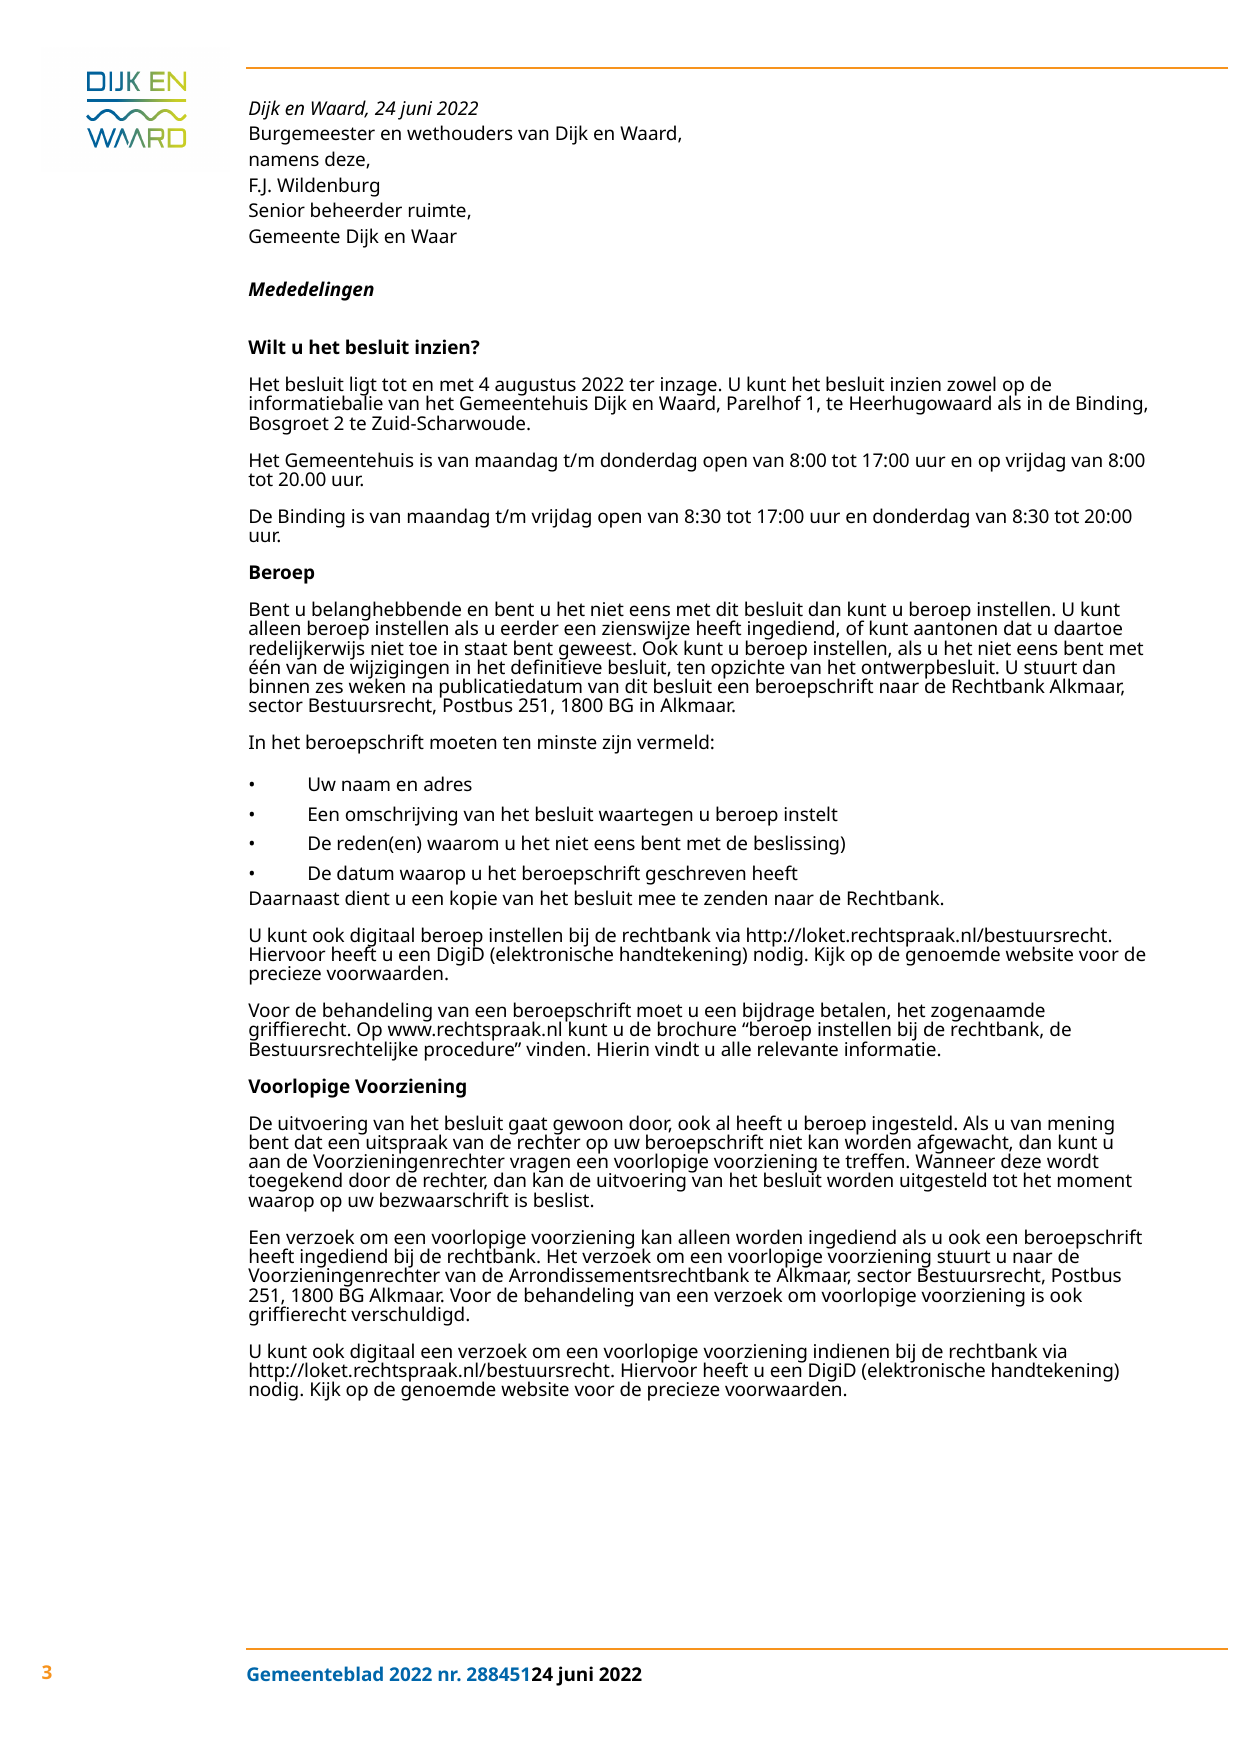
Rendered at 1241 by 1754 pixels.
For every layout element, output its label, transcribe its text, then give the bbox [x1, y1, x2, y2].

list Een omschrijving van het besluit waartegen u beroep instelt [248, 801, 1152, 827]
text Het Gemeentehuis is van maandag t/m donderdag open van 8:00 tot 17:00 uur en op vrijdag van 8:00 tot 20.00 uur. [248, 452, 1152, 490]
text Voorlopige Voorziening [248, 1078, 1152, 1097]
text U kunt ook digitaal beroep instellen bij de rechtbank via http://loket.rechtspraak.nl/bestuursrecht. Hiervoor heeft u een DigiD (elektronische handtekening) nodig. Kijk op de genoemde website voor de precieze voorwaarden. [248, 927, 1152, 984]
text Mededelingen [248, 276, 1152, 302]
text Senior beheerder ruimte, [248, 198, 1152, 223]
text namens deze, [248, 146, 1152, 172]
text Dijk en Waard, 24 juni 2022 [248, 95, 1152, 121]
text U kunt ook digitaal een verzoek om een voorlopige voorziening indienen bij de rechtbank via http://loket.rechtspraak.nl/bestuursrecht. Hiervoor heeft u een DigiD (elektronische handtekening) nodig. Kijk op de genoemde website voor de precieze voorwaarden. [248, 1343, 1152, 1401]
text Het besluit ligt tot en met 4 augustus 2022 ter inzage. U kunt het besluit inzien zowel op de informatiebalie van het Gemeentehuis Dijk en Waard, Parelhof 1, te Heerhugowaard als in de Binding, Bosgroet 2 te Zuid-Scharwoude. [248, 376, 1152, 434]
text Voor de behandeling van een beroepschrift moet u een bijdrage betalen, het zogenaamde griffierecht. Op www.rechtspraak.nl kunt u de brochure “beroep instellen bij de rechtbank, de Bestuursrechtelijke procedure” vinden. Hierin vindt u alle relevante informatie. [248, 1002, 1152, 1060]
text De Binding is van maandag t/m vrijdag open van 8:30 tot 17:00 uur en donderdag van 8:30 tot 20:00 uur. [248, 508, 1152, 546]
text Bent u belanghebbende en bent u het niet eens met dit besluit dan kunt u beroep instellen. U kunt alleen beroep instellen als u eerder een zienswijze heeft ingediend, of kunt aantonen dat u daartoe redelijkerwijs niet toe in staat bent geweest. Ook kunt u beroep instellen, als u het niet eens bent met één van de wijzigingen in het definitieve besluit, ten opzichte van het ontwerpbesluit. U stuurt dan binnen zes weken na publicatiedatum van dit besluit een beroepschrift naar de Rechtbank Alkmaar, sector Bestuursrecht, Postbus 251, 1800 BG in Alkmaar. [248, 601, 1152, 717]
list De datum waarop u het beroepschrift geschreven heeft [248, 860, 1152, 886]
picture [41, 47, 231, 172]
text Wilt u het besluit inzien? [248, 339, 1152, 358]
text Burgemeester en wethouders van Dijk en Waard, [248, 121, 1152, 146]
text Daarnaast dient u een kopie van het besluit mee te zenden naar de Rechtbank. [248, 890, 1152, 909]
text Een verzoek om een voorlopige voorziening kan alleen worden ingediend als u ook een beroepschrift heeft ingediend bij de rechtbank. Het verzoek om een voorlopige voorziening stuurt u naar de Voorzieningenrechter van de Arrondissementsrechtbank te Alkmaar, sector Bestuursrecht, Postbus 251, 1800 BG Alkmaar. Voor de behandeling van een verzoek om voorlopige voorziening is ook griffierecht verschuldigd. [248, 1229, 1152, 1325]
list Uw naam en adres [248, 771, 1152, 797]
text De uitvoering van het besluit gaat gewoon door, ook al heeft u beroep ingesteld. Als u van mening bent dat een uitspraak van de rechter op uw beroepschrift niet kan worden afgewacht, dan kunt u aan de Voorzieningenrechter vragen een voorlopige voorziening te treffen. Wanneer deze wordt toegekend door de rechter, dan kan de uitvoering van het besluit worden uitgesteld tot het moment waarop op uw bezwaarschrift is beslist. [248, 1115, 1152, 1211]
text In het beroepschrift moeten ten minste zijn vermeld: [248, 734, 1152, 754]
list De reden(en) waarom u het niet eens bent met de beslissing) [248, 831, 1152, 856]
text Gemeente Dijk en Waar [248, 223, 1152, 249]
text F.J. Wildenburg [248, 172, 1152, 198]
text Beroep [248, 564, 1152, 583]
